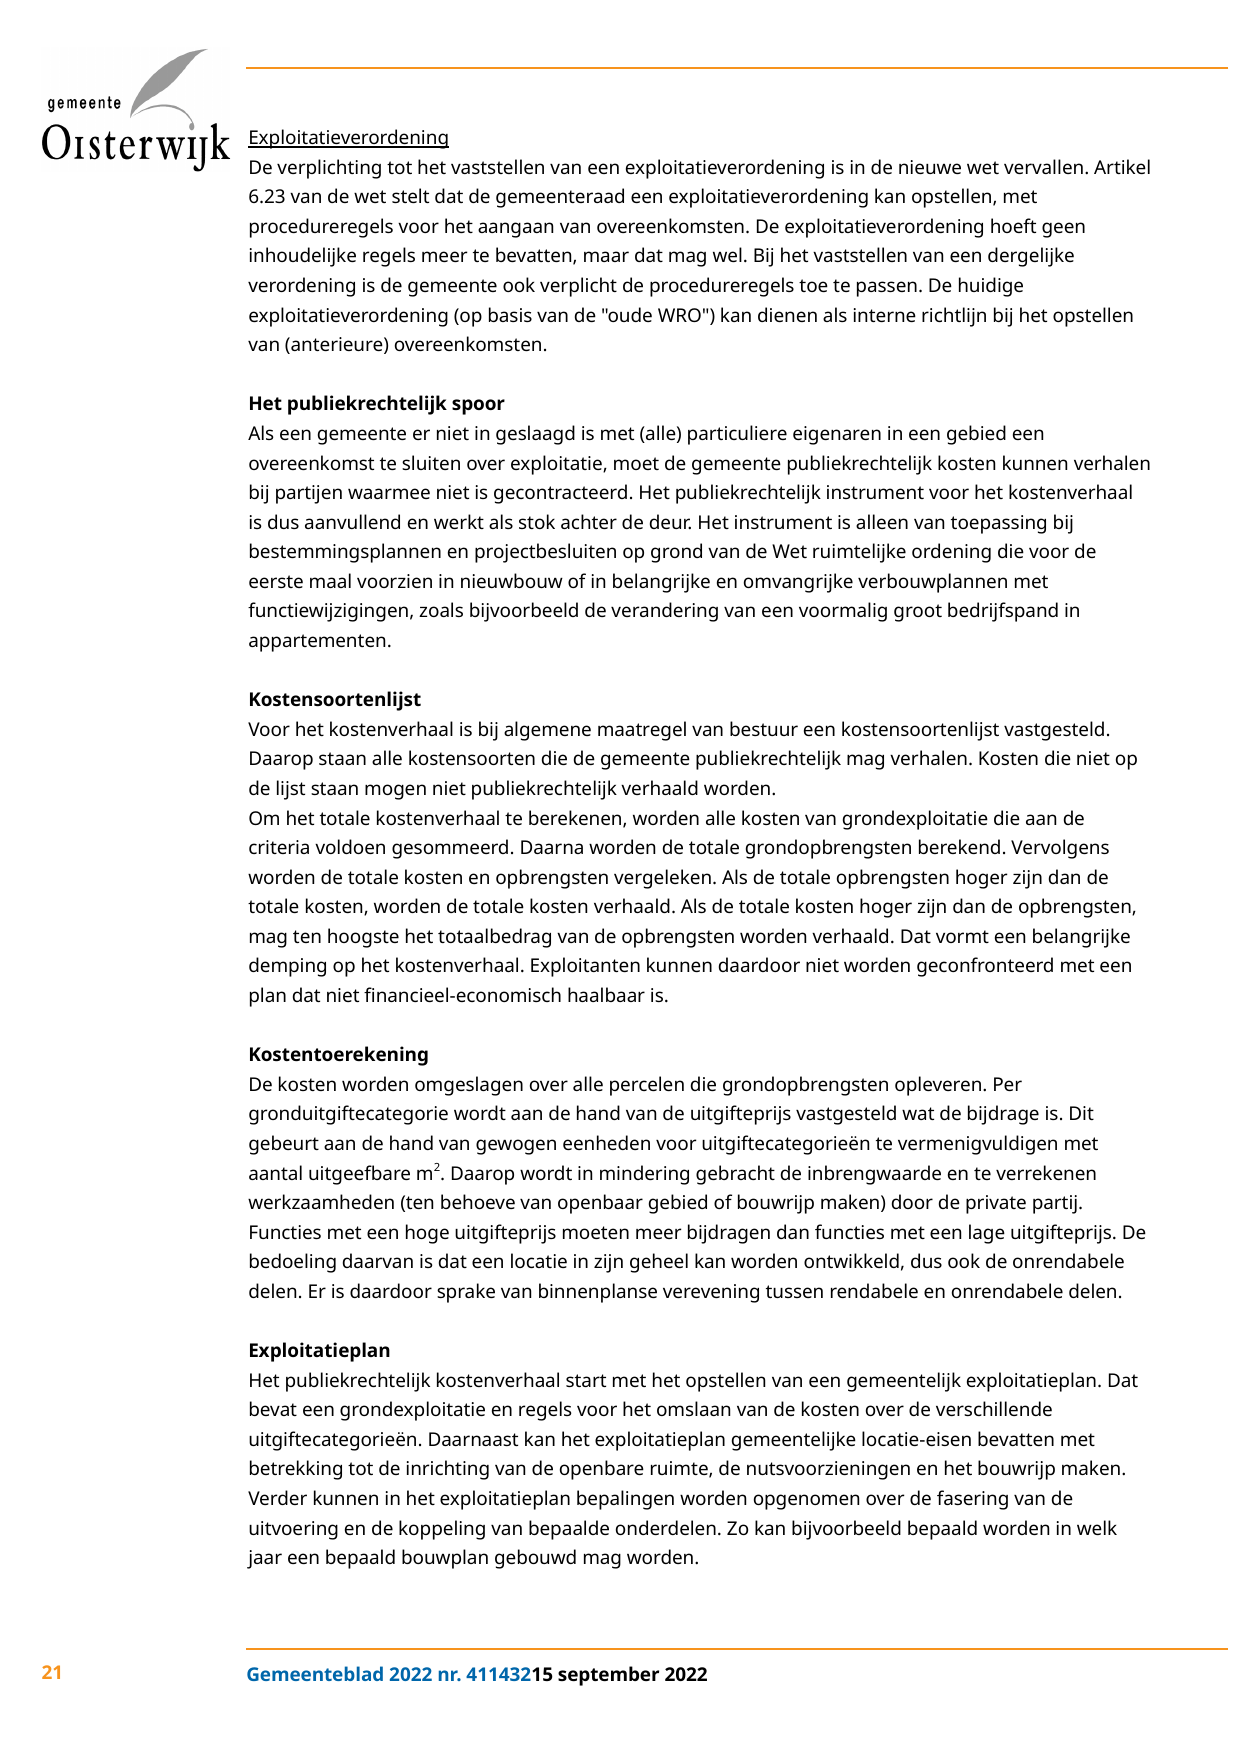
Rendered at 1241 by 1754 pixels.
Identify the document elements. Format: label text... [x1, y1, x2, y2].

text Het publiekrechtelijk kostenverhaal start met het opstellen van een gemeentelijk exploitatieplan. Dat bevat een grondexploitatie en regels voor het omslaan van de kosten over de verschillende uitgiftecategorieën. Daarnaast kan het exploitatieplan gemeentelijke locatie-eisen bevatten met betrekking tot de inrichting van de openbare ruimte, de nutsvoorzieningen en het bouwrijp maken. Verder kunnen in het exploitatieplan bepalingen worden opgenomen over de fasering van de uitvoering en de koppeling van bepaalde onderdelen. Zo kan bijvoorbeeld bepaald worden in welk jaar een bepaald bouwplan gebouwd mag worden. [248, 1367, 1152, 1570]
text Kostensoortenlijst [248, 686, 1152, 712]
text De kosten worden omgeslagen over alle percelen die grondopbrengsten opleveren. Per gronduitgiftecategorie wordt aan de hand van de uitgifteprijs vastgesteld wat de bijdrage is. Dit gebeurt aan de hand van gewogen eenheden voor uitgiftecategorieën te vermenigvuldigen met aantal uitgeefbare m2. Daarop wordt in mindering gebracht de inbrengwaarde en te verrekenen werkzaamheden (ten behoeve van openbaar gebied of bouwrijp maken) door de private partij. Functies met een hoge uitgifteprijs moeten meer bijdragen dan functies met een lage uitgifteprijs. De bedoeling daarvan is dat een locatie in zijn geheel kan worden ontwikkeld, dus ook de onrendabele delen. Er is daardoor sprake van binnenplanse verevening tussen rendabele en onrendabele delen. [248, 1071, 1152, 1304]
picture [41, 47, 231, 172]
text Exploitatieverordening [248, 124, 1152, 150]
text Het publiekrechtelijk spoor [248, 391, 1152, 416]
text Voor het kostenverhaal is bij algemene maatregel van bestuur een kostensoortenlijst vastgesteld. Daarop staan alle kostensoorten die de gemeente publiekrechtelijk mag verhalen. Kosten die niet op de lijst staan mogen niet publiekrechtelijk verhaald worden. [248, 716, 1152, 801]
text Om het totale kostenverhaal te berekenen, worden alle kosten van grondexploitatie die aan de criteria voldoen gesommeerd. Daarna worden de totale grondopbrengsten berekend. Vervolgens worden de totale kosten en opbrengsten vergeleken. Als de totale opbrengsten hoger zijn dan de totale kosten, worden de totale kosten verhaald. Als de totale kosten hoger zijn dan de opbrengsten, mag ten hoogste het totaalbedrag van de opbrengsten worden verhaald. Dat vormt een belangrijke demping op het kostenverhaal. Exploitanten kunnen daardoor niet worden geconfronteerd met een plan dat niet financieel-economisch haalbaar is. [248, 805, 1152, 1008]
text Als een gemeente er niet in geslaagd is met (alle) particuliere eigenaren in een gebied een overeenkomst te sluiten over exploitatie, moet de gemeente publiekrechtelijk kosten kunnen verhalen bij partijen waarmee niet is gecontracteerd. Het publiekrechtelijk instrument voor het kostenverhaal is dus aanvullend en werkt als stok achter de deur. Het instrument is alleen van toepassing bij bestemmingsplannen en projectbesluiten op grond van de Wet ruimtelijke ordening die voor de eerste maal voorzien in nieuwbouw of in belangrijke en omvangrijke verbouwplannen met functiewijzigingen, zoals bijvoorbeeld de verandering van een voormalig groot bedrijfspand in appartementen. [248, 420, 1152, 653]
text Exploitatieplan [248, 1337, 1152, 1363]
text Kostentoerekening [248, 1041, 1152, 1067]
text De verplichting tot het vaststellen van een exploitatieverordening is in de nieuwe wet vervallen. Artikel 6.23 van de wet stelt dat de gemeenteraad een exploitatieverordening kan opstellen, met procedureregels voor het aangaan van overeenkomsten. De exploitatieverordening hoeft geen inhoudelijke regels meer te bevatten, maar dat mag wel. Bij het vaststellen van een dergelijke verordening is de gemeente ook verplicht de procedureregels toe te passen. De huidige exploitatieverordening (op basis van de "oude WRO") kan dienen als interne richtlijn bij het opstellen van (anterieure) overeenkomsten. [248, 154, 1152, 357]
